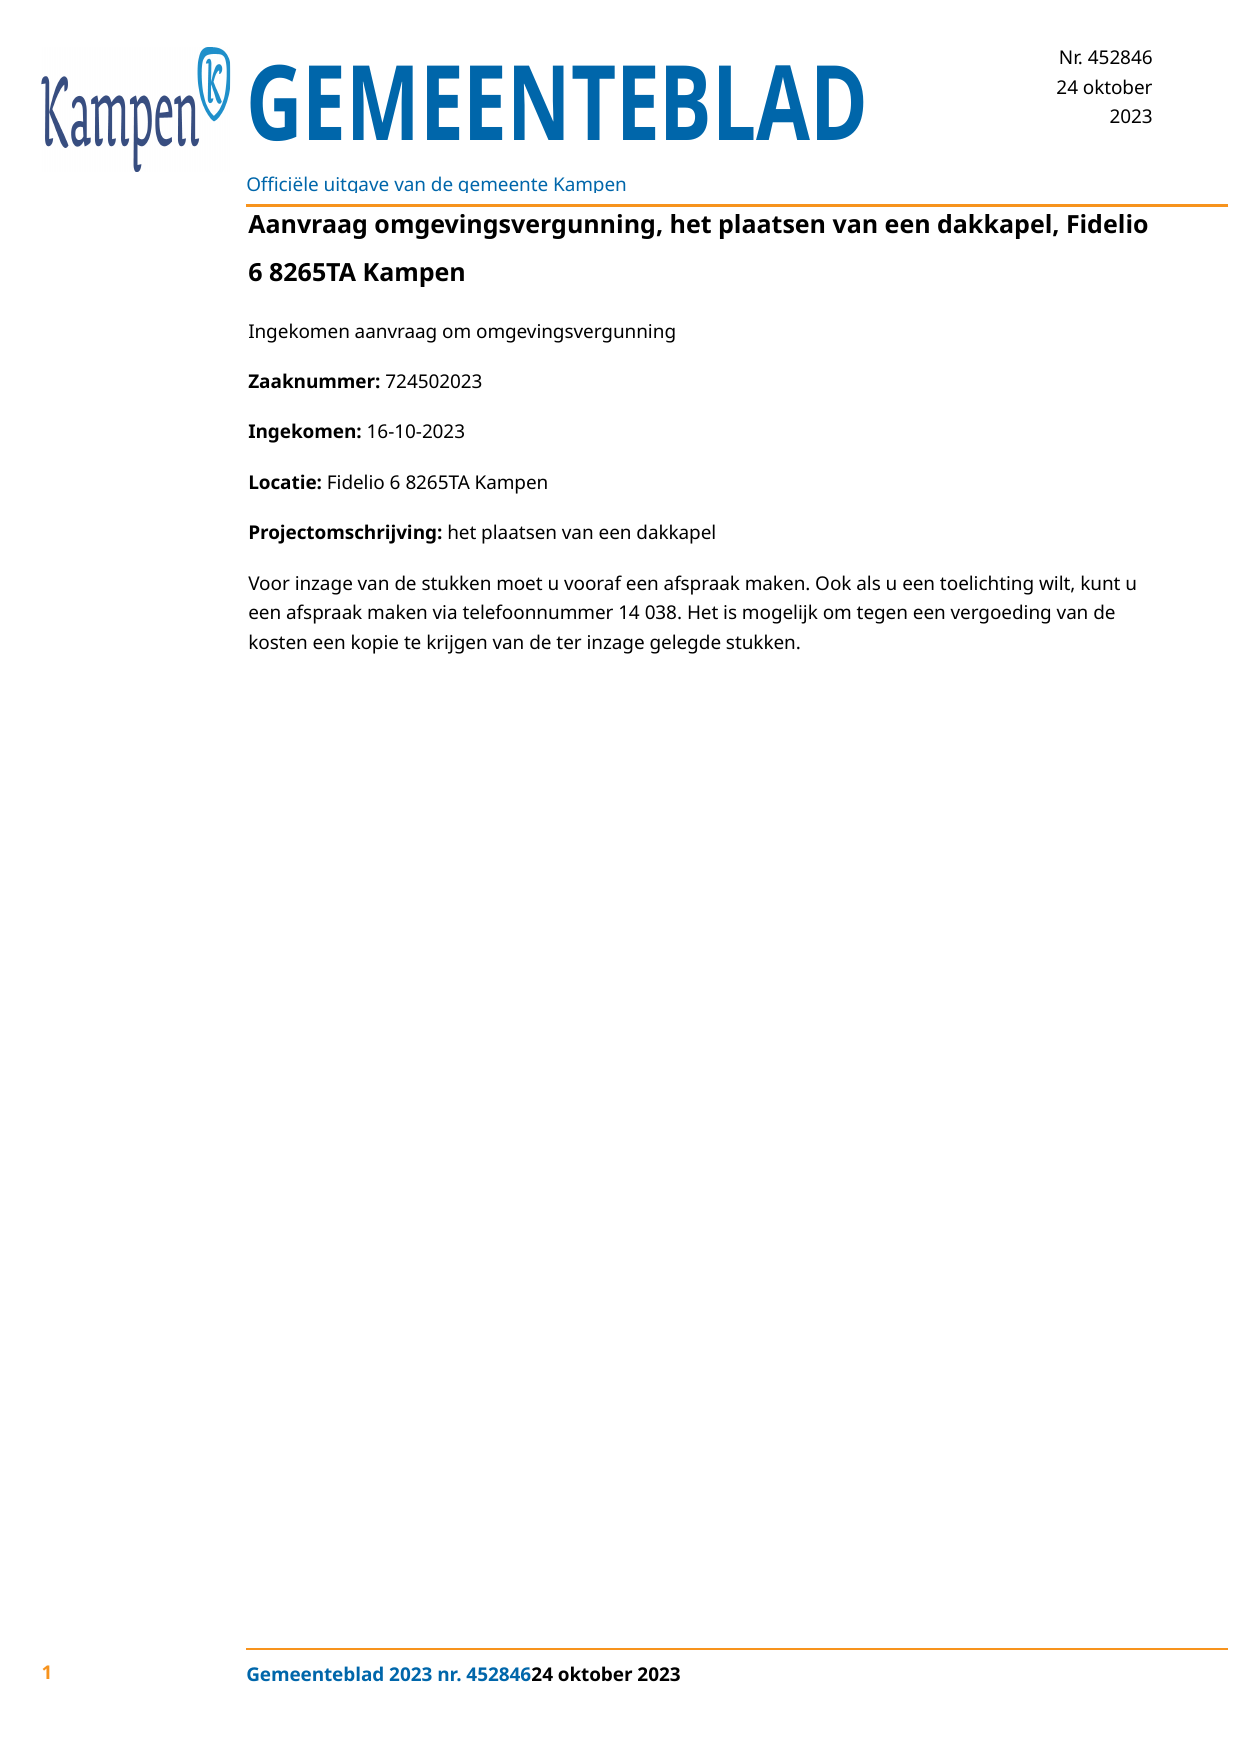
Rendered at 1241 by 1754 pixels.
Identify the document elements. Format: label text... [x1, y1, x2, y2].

text Locatie: Fidelio 6 8265TA Kampen [248, 469, 1152, 495]
text Ingekomen: 16-10-2023 [248, 419, 1152, 444]
picture [41, 47, 231, 172]
text Zaaknummer: 724502023 [248, 368, 1152, 394]
text Ingekomen aanvraag om omgevingsvergunning [248, 318, 1152, 344]
text Projectomschrijving: het plaatsen van een dakkapel [248, 519, 1152, 545]
text Voor inzage van de stukken moet u vooraf een afspraak maken. Ook als u een toelichting wilt, kunt u een afspraak maken via telefoonnummer 14 038. Het is mogelijk om tegen een vergoeding van de kosten een kopie te krijgen van de ter inzage gelegde stukken. [248, 570, 1152, 655]
text Aanvraag omgevingsvergunning, het plaatsen van een dakkapel, Fidelio 6 8265TA Kampen [248, 207, 1152, 288]
